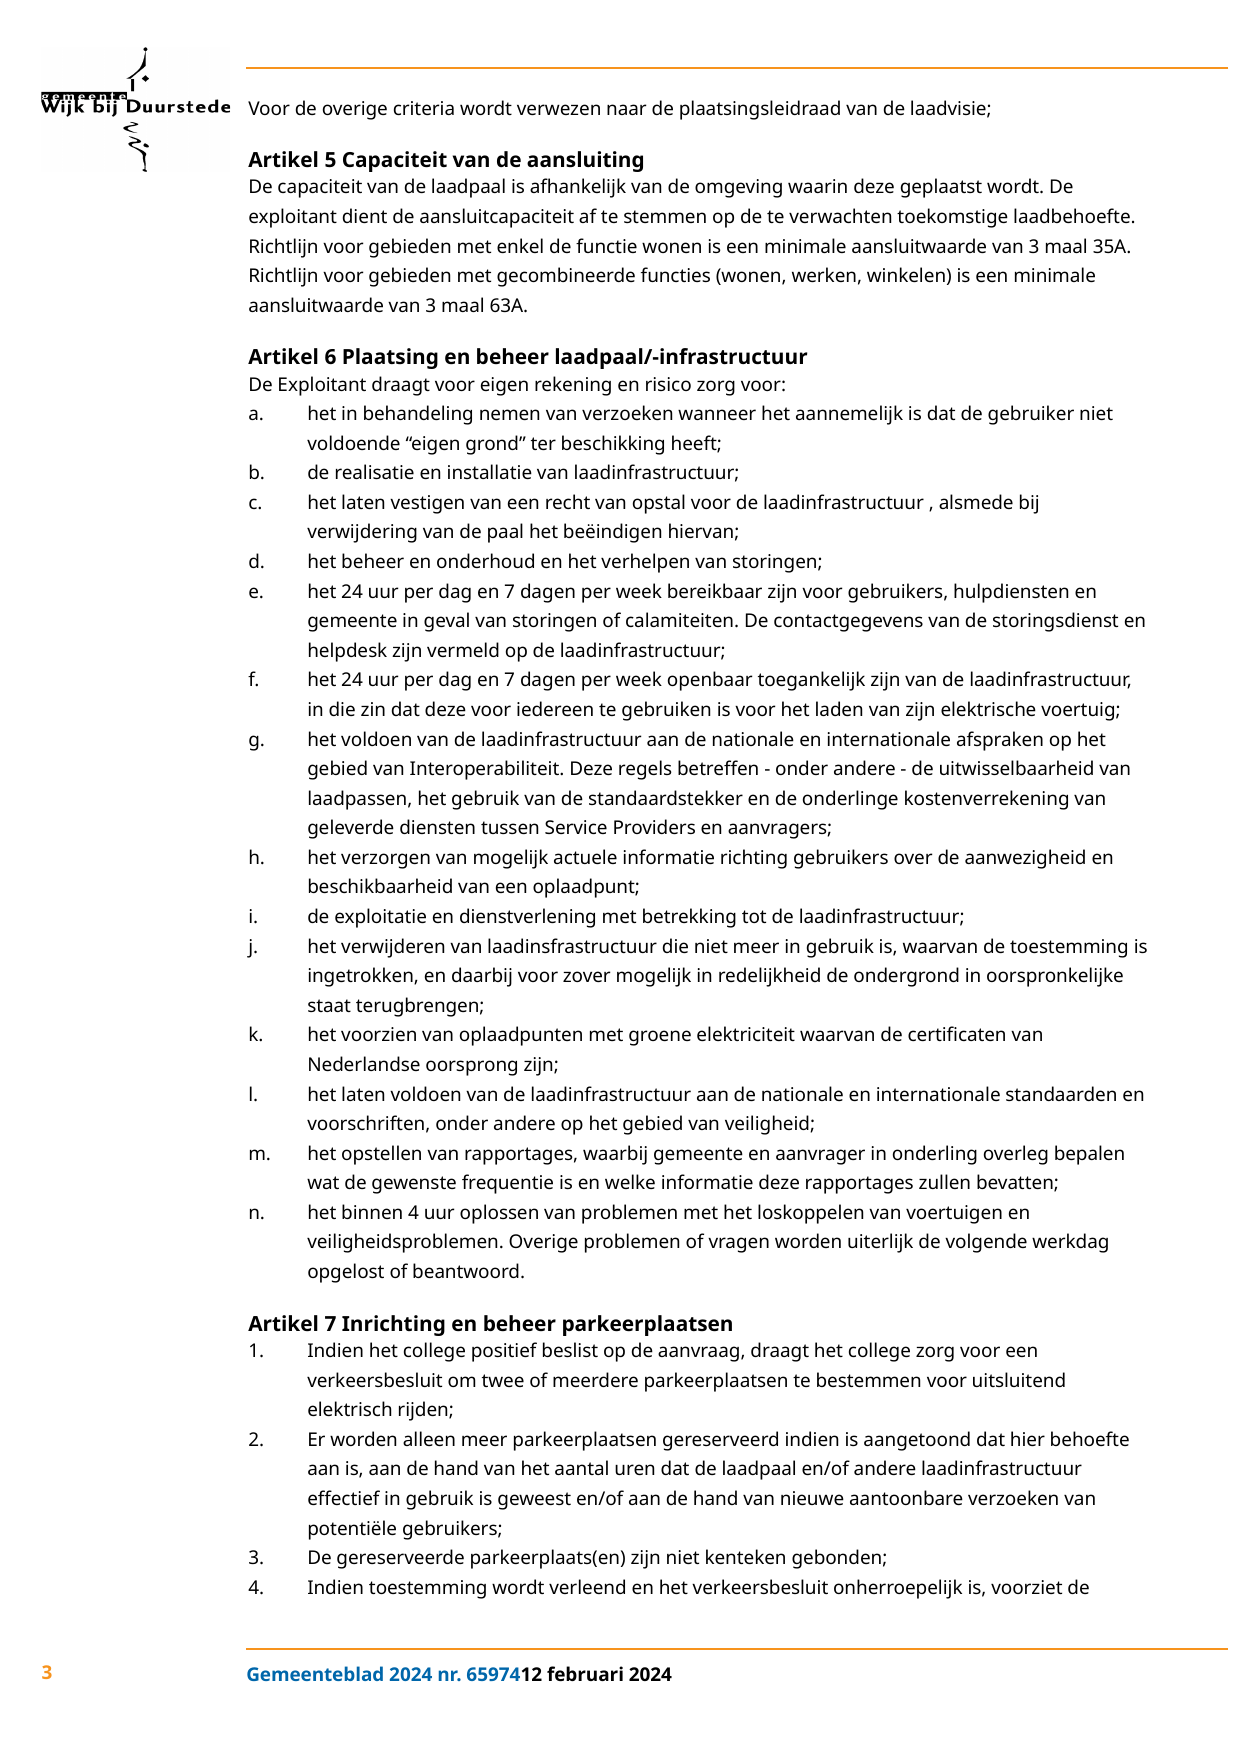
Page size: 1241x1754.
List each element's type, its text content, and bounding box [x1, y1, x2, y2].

list Indien het college positief beslist op de aanvraag, draagt het college zorg voor een verkeersbesluit om twee of meerdere parkeerplaatsen te bestemmen voor uitsluitend elektrisch rijden; [248, 1337, 1152, 1422]
text Artikel 7 Inrichting en beheer parkeerplaatsen [248, 1309, 1152, 1337]
list de realisatie en installatie van laadinfrastructuur; [248, 459, 1152, 485]
list het 24 uur per dag en 7 dagen per week bereikbaar zijn voor gebruikers, hulpdiensten en gemeente in geval van storingen of calamiteiten. De contactgegevens van de storingsdienst en helpdesk zijn vermeld op de laadinfrastructuur; [248, 578, 1152, 663]
text De Exploitant draagt voor eigen rekening en risico zorg voor: [248, 371, 1152, 397]
list De gereserveerde parkeerplaats(en) zijn niet kenteken gebonden; [248, 1544, 1152, 1570]
list het voldoen van de laadinfrastructuur aan de nationale en internationale afspraken op het gebied van Interoperabiliteit. Deze regels betreffen - onder andere - de uitwisselbaarheid van laadpassen, het gebruik van de standaardstekker en de onderlinge kostenverrekening van geleverde diensten tussen Service Providers en aanvragers; [248, 726, 1152, 840]
list Er worden alleen meer parkeerplaatsen gereserveerd indien is aangetoond dat hier behoefte aan is, aan de hand van het aantal uren dat de laadpaal en/of andere laadinfrastructuur effectief in gebruik is geweest en/of aan de hand van nieuwe aantoonbare verzoeken van potentiële gebruikers; [248, 1426, 1152, 1540]
list het opstellen van rapportages, waarbij gemeente en aanvrager in onderling overleg bepalen wat de gewenste frequentie is en welke informatie deze rapportages zullen bevatten; [248, 1140, 1152, 1195]
text De capaciteit van de laadpaal is afhankelijk van de omgeving waarin deze geplaatst wordt. De exploitant dient de aansluitcapaciteit af te stemmen op de te verwachten toekomstige laadbehoefte. Richtlijn voor gebieden met enkel de functie wonen is een minimale aansluitwaarde van 3 maal 35A. Richtlijn voor gebieden met gecombineerde functies (wonen, werken, winkelen) is een minimale aansluitwaarde van 3 maal 63A. [248, 174, 1152, 318]
list het verzorgen van mogelijk actuele informatie richting gebruikers over de aanwezigheid en beschikbaarheid van een oplaadpunt; [248, 844, 1152, 899]
list het beheer en onderhoud en het verhelpen van storingen; [248, 548, 1152, 574]
list het 24 uur per dag en 7 dagen per week openbaar toegankelijk zijn van de laadinfrastructuur, in die zin dat deze voor iedereen te gebruiken is voor het laden van zijn elektrische voertuig; [248, 667, 1152, 722]
picture [41, 47, 231, 172]
text Artikel 6 Plaatsing en beheer laadpaal/-infrastructuur [248, 342, 1152, 371]
list Indien toestemming wordt verleend en het verkeersbesluit onherroepelijk is, voorziet de [248, 1574, 1152, 1599]
list het in behandeling nemen van verzoeken wanneer het aannemelijk is dat de gebruiker niet voldoende “eigen grond” ter beschikking heeft; [248, 400, 1152, 456]
list het laten voldoen van de laadinfrastructuur aan de nationale en internationale standaarden en voorschriften, onder andere op het gebied van veiligheid; [248, 1081, 1152, 1136]
list het laten vestigen van een recht van opstal voor de laadinfrastructuur , alsmede bij verwijdering van de paal het beëindigen hiervan; [248, 489, 1152, 544]
list het voorzien van oplaadpunten met groene elektriciteit waarvan de certificaten van Nederlandse oorsprong zijn; [248, 1022, 1152, 1077]
list de exploitatie en dienstverlening met betrekking tot de laadinfrastructuur; [248, 903, 1152, 929]
text Voor de overige criteria wordt verwezen naar de plaatsingsleidraad van de laadvisie; [248, 95, 1152, 121]
list het binnen 4 uur oplossen van problemen met het loskoppelen van voertuigen en veiligheidsproblemen. Overige problemen of vragen worden uiterlijk de volgende werkdag opgelost of beantwoord. [248, 1199, 1152, 1284]
list het verwijderen van laadinsfrastructuur die niet meer in gebruik is, waarvan de toestemming is ingetrokken, en daarbij voor zover mogelijk in redelijkheid de ondergrond in oorspronkelijke staat terugbrengen; [248, 933, 1152, 1018]
text Artikel 5 Capaciteit van de aansluiting [248, 145, 1152, 174]
